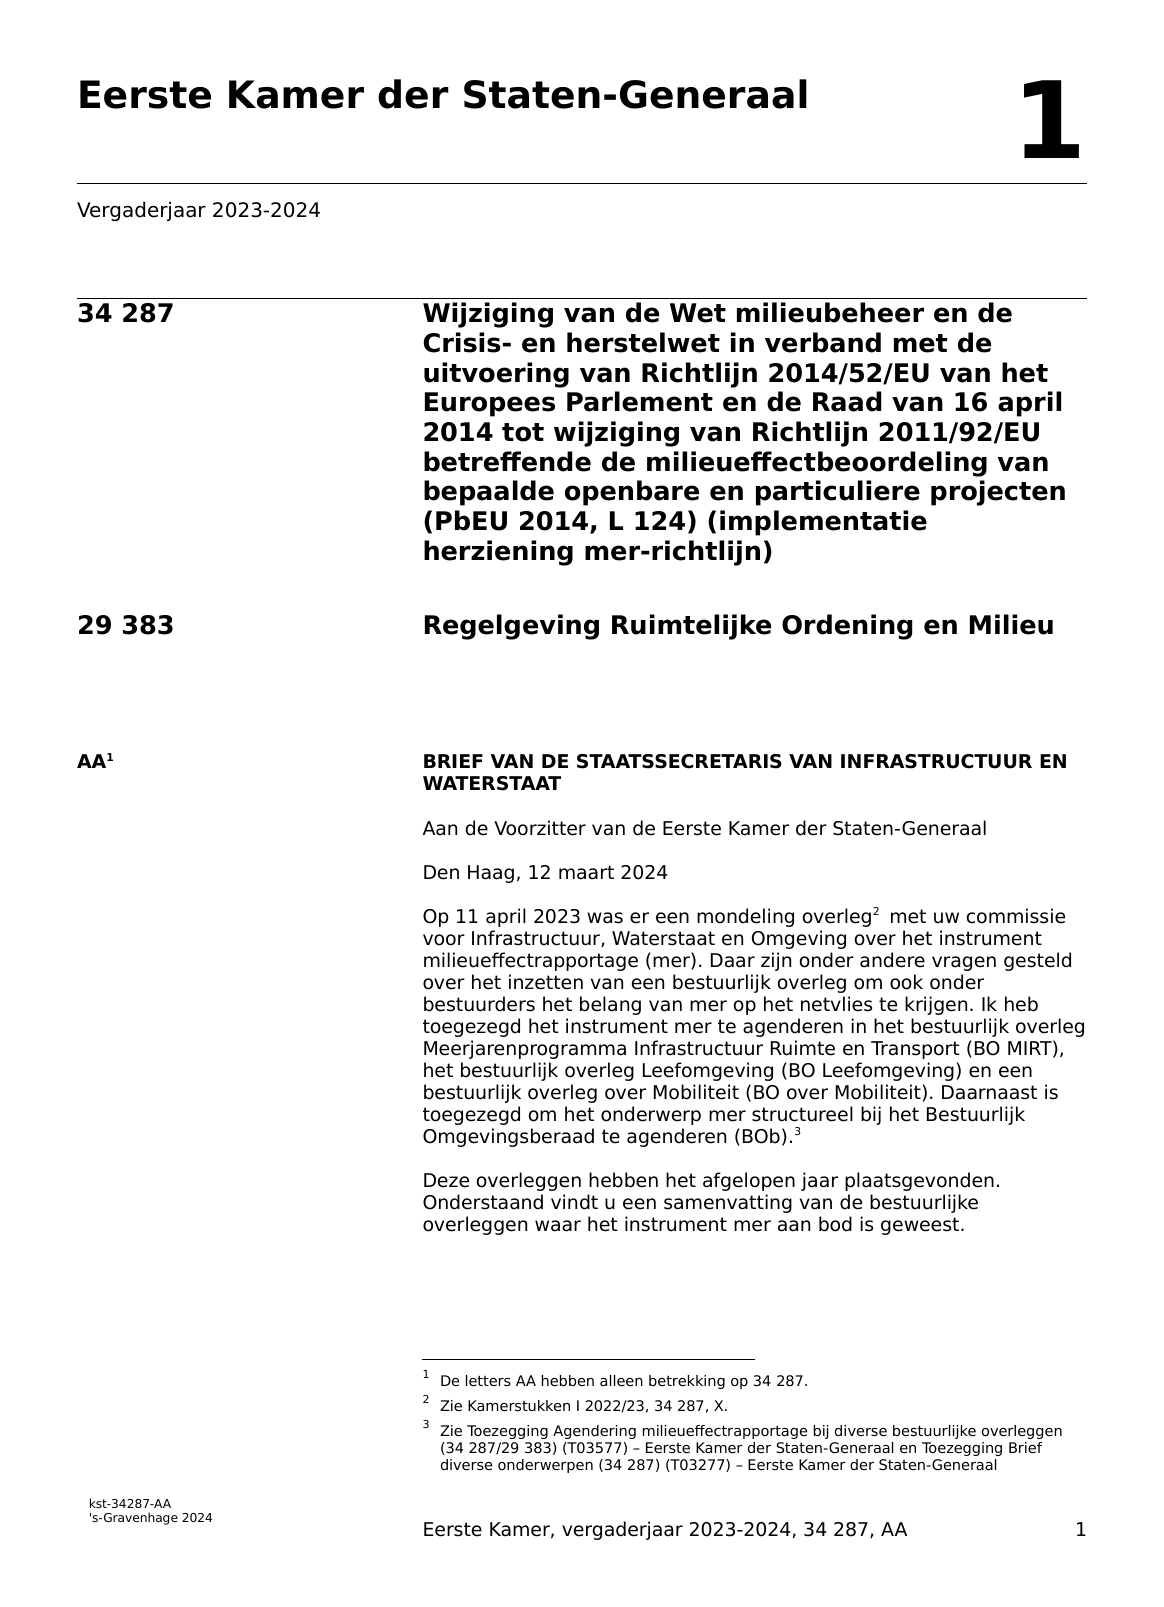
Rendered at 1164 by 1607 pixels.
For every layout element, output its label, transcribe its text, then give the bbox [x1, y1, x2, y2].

text Den Haag, 12 maart 2024 [422, 862, 1087, 883]
subtitle AA BRIEF VAN DE STAATSSECRETARIS VAN INFRASTRUCTUUR EN WATERSTAAT [77, 751, 1087, 795]
text kst-34287-AA [88, 1497, 323, 1511]
text Op 11 april 2023 was er een mondeling overleg met uw commissie voor Infrastructuur, Waterstaat en Omgeving over het instrument milieueffectrapportage (mer). Daar zijn onder andere vragen gesteld over het inzetten van een bestuurlijk overleg om ook onder bestuurders het belang van mer op het netvlies te krijgen. Ik heb toegezegd het instrument mer te agenderen in het bestuurlijk overleg Meerjarenprogramma Infrastructuur Ruimte en Transport (BO MIRT), het bestuurlijk overleg Leefomgeving (BO Leefomgeving) en een bestuurlijk overleg over Mobiliteit (BO over Mobiliteit). Daarnaast is toegezegd om het onderwerp mer structureel bij het Bestuurlijk Omgevingsberaad te agenderen (BOb). [422, 906, 1087, 1147]
text Deze overleggen hebben het afgelopen jaar plaatsgevonden. Onderstaand vindt u een samenvatting van de bestuurlijke overleggen waar het instrument mer aan bod is geweest. [422, 1170, 1087, 1236]
subtitle 34 287 Wijziging van de Wet milieubeheer en de Crisis- en herstelwet in verband met de uitvoering van Richtlijn 2014/52/EU van het Europees Parlement en de Raad van 16 april 2014 tot wijziging van Richtlijn 2011/92/EU betreffende de milieueffectbeoordeling van bepaalde openbare en particuliere projecten (PbEU 2014, L 124) (implementatie herziening mer-richtlijn) [77, 299, 1087, 566]
table_header Eerste Kamer der Staten-Generaal [77, 59, 886, 183]
text Zie Toezegging Agendering milieueffectrapportage bij diverse bestuurlijke overleggen (34 287/29 383) (T03577) – Eerste Kamer der Staten-Generaal en Toezegging Brief diverse onderwerpen (34 287) (T03277) – Eerste Kamer der Staten-Generaal [422, 1418, 1087, 1474]
table_header 1 [886, 59, 1087, 183]
table_cell Vergaderjaar 2023-2024 [77, 184, 1087, 298]
subtitle 29 383 Regelgeving Ruimtelijke Ordening en Milieu [77, 611, 1087, 640]
text 's-Gravenhage 2024 [88, 1511, 323, 1525]
text Aan de Voorzitter van de Eerste Kamer der Staten-Generaal [422, 817, 1087, 839]
text De letters AA hebben alleen betrekking op 34 287. [422, 1368, 1087, 1391]
text Zie Kamerstukken I 2022/23, 34 287, X. [422, 1393, 1087, 1416]
